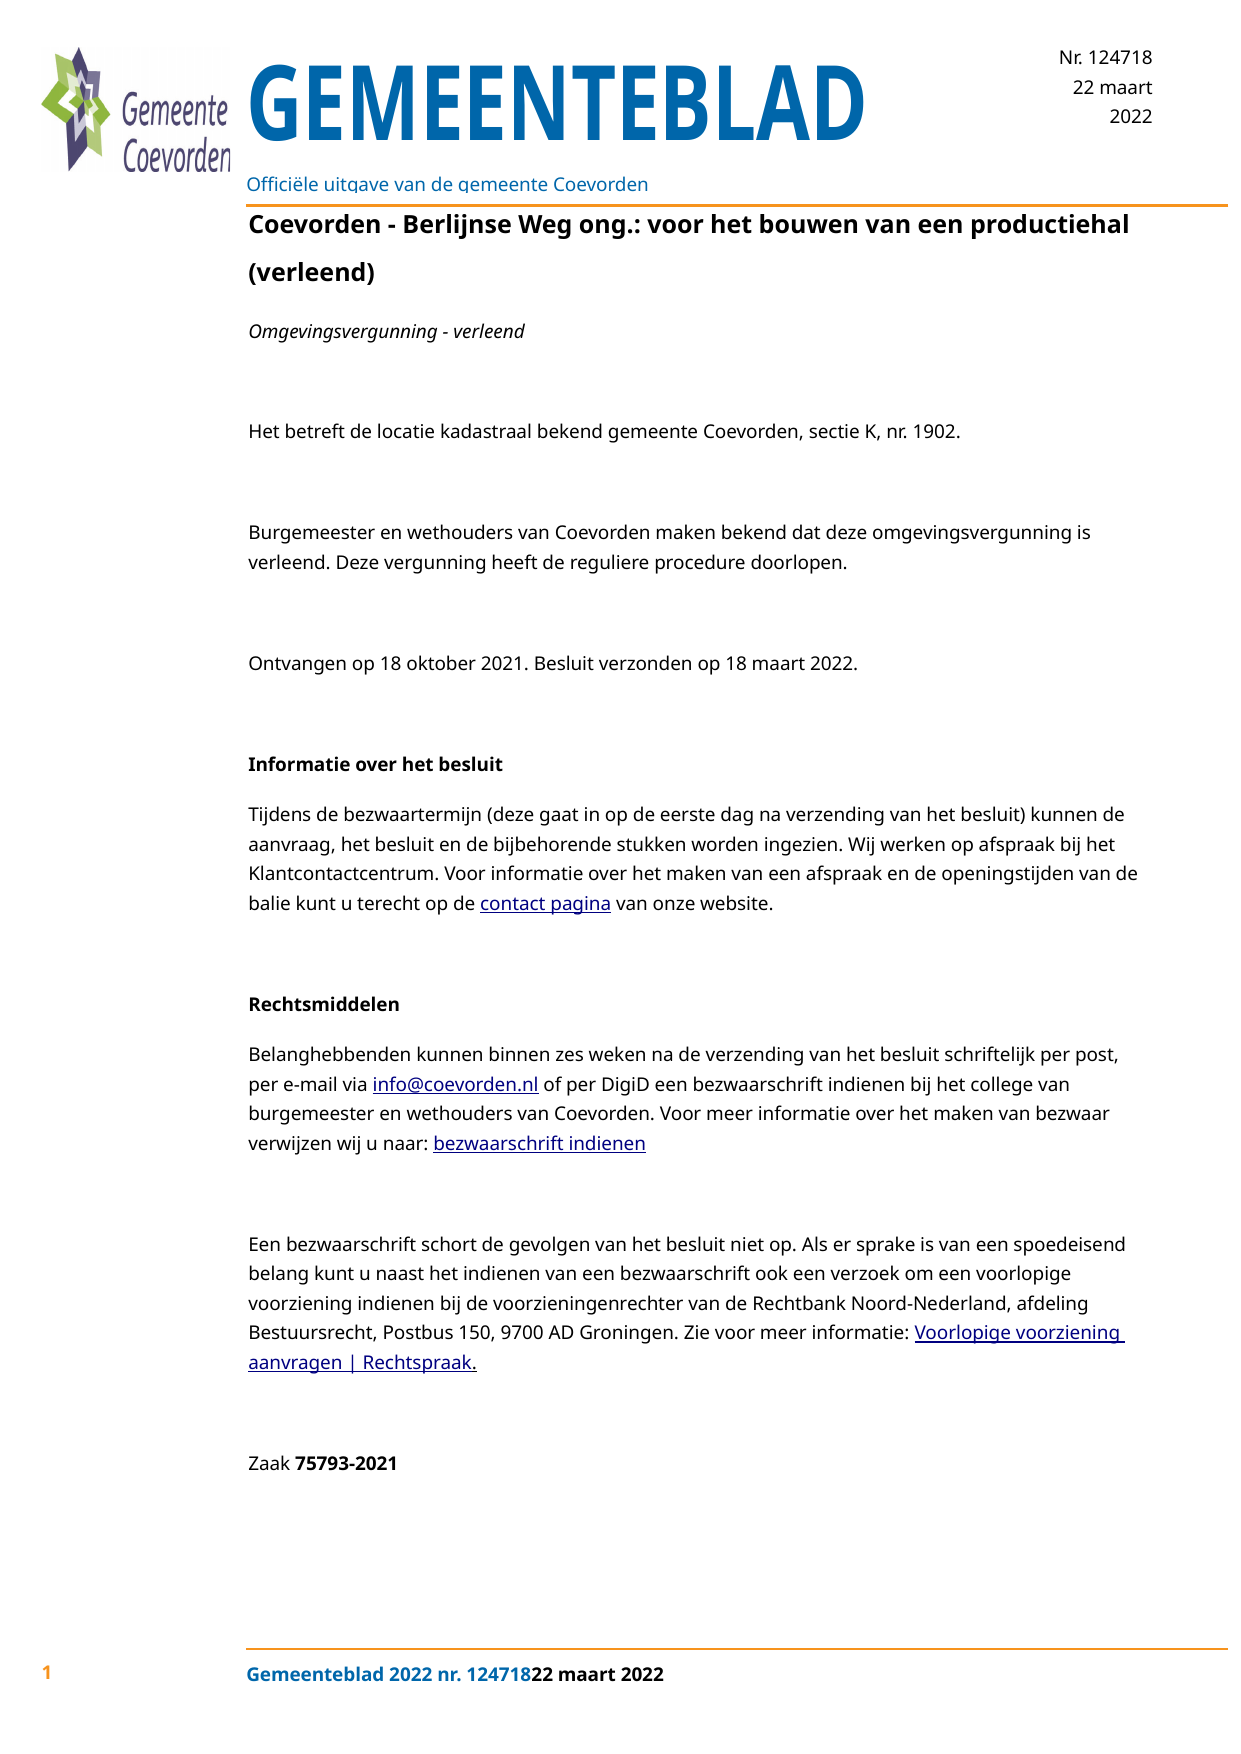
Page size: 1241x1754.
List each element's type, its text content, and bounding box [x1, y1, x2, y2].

text Zaak 75793-2021 [248, 1450, 1152, 1476]
text Burgemeester en wethouders van Coevorden maken bekend dat deze omgevingsvergunning is verleend. Deze vergunning heeft de reguliere procedure doorlopen. [248, 519, 1152, 575]
text Rechtsmiddelen [248, 991, 1152, 1017]
text Omgevingsvergunning - verleend [248, 318, 1152, 344]
text Een bezwaarschrift schort de gevolgen van het besluit niet op. Als er sprake is van een spoedeisend belang kunt u naast het indienen van een bezwaarschrift ook een verzoek om een voorlopige voorziening indienen bij de voorzieningenrechter van de Rechtbank Noord-Nederland, afdeling Bestuursrecht, Postbus 150, 9700 AD Groningen. Zie voor meer informatie: Voorlopige voorziening aanvragen | Rechtspraak. [248, 1231, 1152, 1375]
text Ontvangen op 18 oktober 2021. Besluit verzonden op 18 maart 2022. [248, 650, 1152, 676]
text Belanghebbenden kunnen binnen zes weken na de verzending van het besluit schriftelijk per post, per e-mail via info@coevorden.nl of per DigiD een bezwaarschrift indienen bij het college van burgemeester en wethouders van Coevorden. Voor meer informatie over het maken van bezwaar verwijzen wij u naar: bezwaarschrift indienen [248, 1041, 1152, 1156]
text Informatie over het besluit [248, 751, 1152, 777]
picture [41, 47, 231, 172]
text Tijdens de bezwaartermijn (deze gaat in op de eerste dag na verzending van het besluit) kunnen de aanvraag, het besluit en de bijbehorende stukken worden ingezien. Wij werken op afspraak bij het Klantcontactcentrum. Voor informatie over het maken van een afspraak en de openingstijden van de balie kunt u terecht op de contact pagina van onze website. [248, 801, 1152, 916]
text Het betreft de locatie kadastraal bekend gemeente Coevorden, sectie K, nr. 1902. [248, 419, 1152, 444]
text Coevorden - Berlijnse Weg ong.: voor het bouwen van een productiehal (verleend) [248, 207, 1152, 288]
